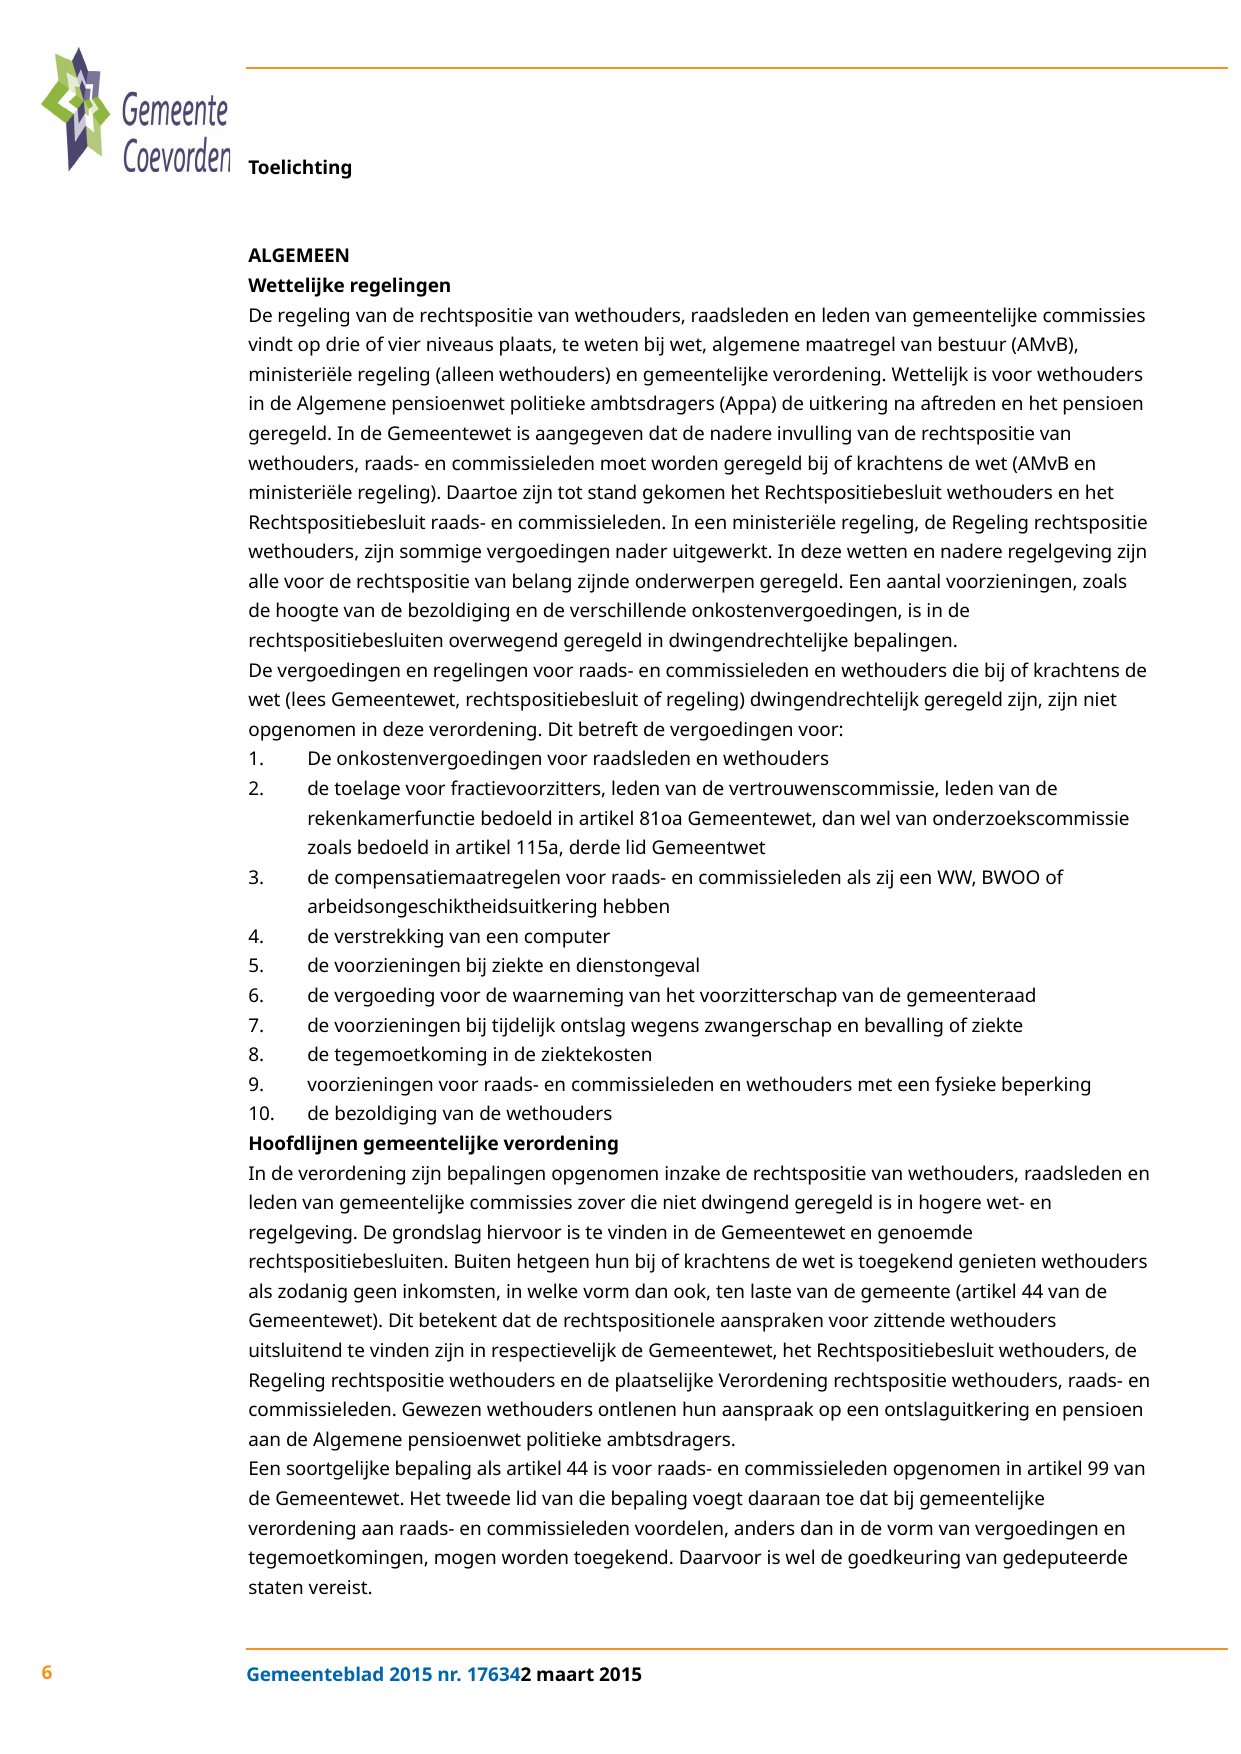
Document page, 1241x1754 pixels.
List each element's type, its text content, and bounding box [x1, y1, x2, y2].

list de bezoldiging van de wethouders [248, 1101, 1152, 1126]
text Toelichting [248, 154, 1152, 180]
list de vergoeding voor de waarneming van het voorzitterschap van de gemeenteraad [248, 982, 1152, 1008]
text Een soortgelijke bepaling als artikel 44 is voor raads- en commissieleden opgenomen in artikel 99 van de Gemeentewet. Het tweede lid van die bepaling voegt daaraan toe dat bij gemeentelijke verordening aan raads- en commissieleden voordelen, anders dan in de vorm van vergoedingen en tegemoetkomingen, mogen worden toegekend. Daarvoor is wel de goedkeuring van gedeputeerde staten vereist. [248, 1456, 1152, 1600]
list De onkostenvergoedingen voor raadsleden en wethouders [248, 746, 1152, 771]
list de toelage voor fractievoorzitters, leden van de vertrouwenscommissie, leden van de rekenkamerfunctie bedoeld in artikel 81oa Gemeentewet, dan wel van onderzoekscommissie zoals bedoeld in artikel 115a, derde lid Gemeentwet [248, 775, 1152, 860]
text De regeling van de rechtspositie van wethouders, raadsleden en leden van gemeentelijke commissies vindt op drie of vier niveaus plaats, te weten bij wet, algemene maatregel van bestuur (AMvB), ministeriële regeling (alleen wethouders) en gemeentelijke verordening. Wettelijk is voor wethouders in de Algemene pensioenwet politieke ambtsdragers (Appa) de uitkering na aftreden en het pensioen geregeld. In de Gemeentewet is aangegeven dat de nadere invulling van de rechtspositie van wethouders, raads- en commissieleden moet worden geregeld bij of krachtens de wet (AMvB en ministeriële regeling). Daartoe zijn tot stand gekomen het Rechtspositiebesluit wethouders en het Rechtspositiebesluit raads- en commissieleden. In een ministeriële regeling, de Regeling rechtspositie wethouders, zijn sommige vergoedingen nader uitgewerkt. In deze wetten en nadere regelgeving zijn alle voor de rechtspositie van belang zijnde onderwerpen geregeld. Een aantal voorzieningen, zoals de hoogte van de bezoldiging en de verschillende onkostenvergoedingen, is in de rechtspositiebesluiten overwegend geregeld in dwingendrechtelijke bepalingen. [248, 302, 1152, 653]
list de voorzieningen bij ziekte en dienstongeval [248, 953, 1152, 978]
text De vergoedingen en regelingen voor raads- en commissieleden en wethouders die bij of krachtens de wet (lees Gemeentewet, rechtspositiebesluit of regeling) dwingendrechtelijk geregeld zijn, zijn niet opgenomen in deze verordening. Dit betreft de vergoedingen voor: [248, 657, 1152, 742]
list voorzieningen voor raads- en commissieleden en wethouders met een fysieke beperking [248, 1071, 1152, 1097]
text Wettelijke regelingen [248, 272, 1152, 298]
list de verstrekking van een computer [248, 923, 1152, 949]
list de tegemoetkoming in de ziektekosten [248, 1041, 1152, 1067]
list de voorzieningen bij tijdelijk ontslag wegens zwangerschap en bevalling of ziekte [248, 1012, 1152, 1038]
text In de verordening zijn bepalingen opgenomen inzake de rechtspositie van wethouders, raadsleden en leden van gemeentelijke commissies zover die niet dwingend geregeld is in hogere wet- en regelgeving. De grondslag hiervoor is te vinden in de Gemeentewet en genoemde rechtspositiebesluiten. Buiten hetgeen hun bij of krachtens de wet is toegekend genieten wethouders als zodanig geen inkomsten, in welke vorm dan ook, ten laste van de gemeente (artikel 44 van de Gemeentewet). Dit betekent dat de rechtspositionele aanspraken voor zittende wethouders uitsluitend te vinden zijn in respectievelijk de Gemeentewet, het Rechtspositiebesluit wethouders, de Regeling rechtspositie wethouders en de plaatselijke Verordening rechtspositie wethouders, raads- en commissieleden. Gewezen wethouders ontlenen hun aanspraak op een ontslaguitkering en pensioen aan de Algemene pensioenwet politieke ambtsdragers. [248, 1160, 1152, 1452]
text ALGEMEEN [248, 243, 1152, 268]
list de compensatiemaatregelen voor raads- en commissieleden als zij een WW, BWOO of arbeidsongeschiktheidsuitkering hebben [248, 864, 1152, 919]
text Hoofdlijnen gemeentelijke verordening [248, 1130, 1152, 1156]
picture [41, 47, 231, 172]
